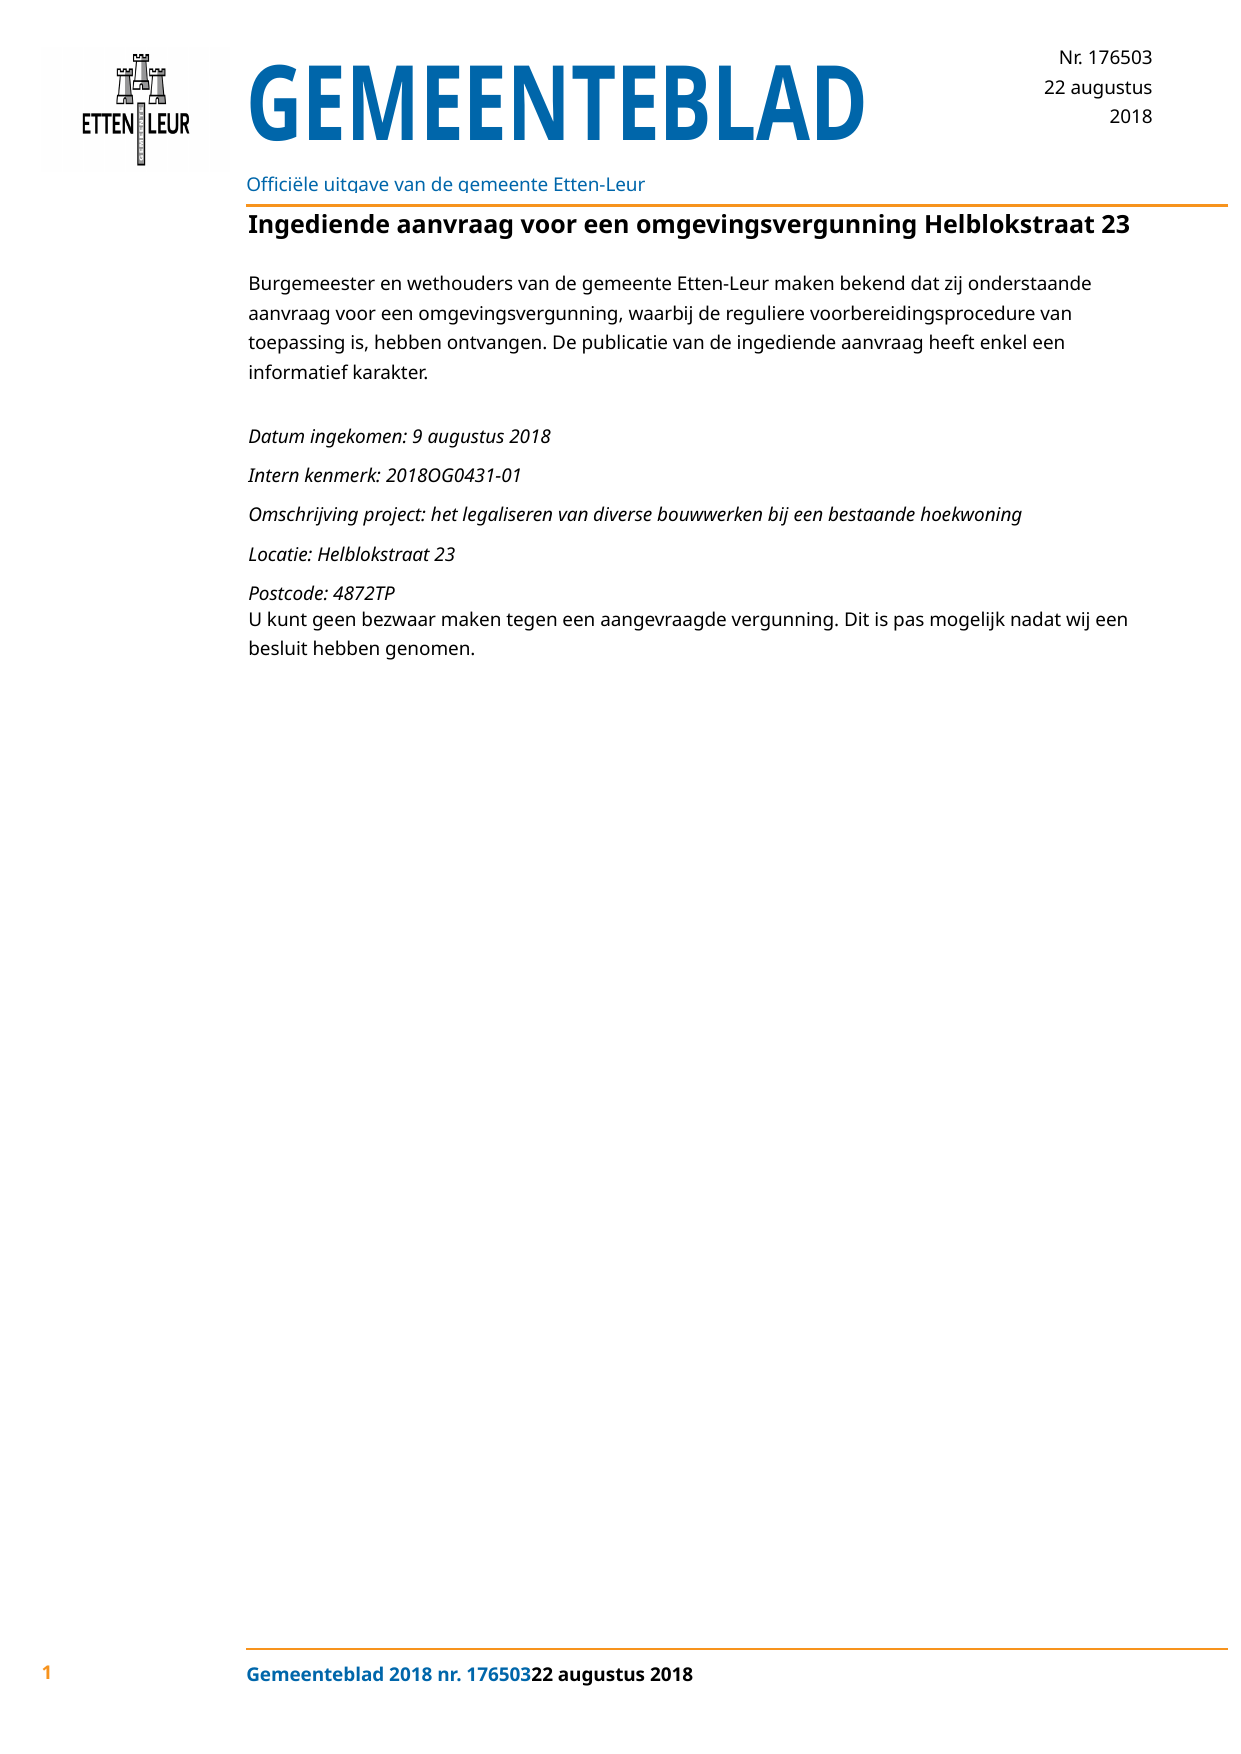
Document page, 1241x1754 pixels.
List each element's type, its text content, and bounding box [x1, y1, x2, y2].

text Omschrijving project: het legaliseren van diverse bouwwerken bij een bestaande hoekwoning [248, 502, 1152, 527]
text Postcode: 4872TP [248, 580, 1152, 606]
text Intern kenmerk: 2018OG0431-01 [248, 462, 1152, 488]
picture [41, 47, 231, 172]
text U kunt geen bezwaar maken tegen een aangevraagde vergunning. Dit is pas mogelijk nadat wij een besluit hebben genomen. [248, 606, 1152, 661]
text Burgemeester en wethouders van de gemeente Etten-Leur maken bekend dat zij onderstaande aanvraag voor een omgevingsvergunning, waarbij de reguliere voorbereidingsprocedure van toepassing is, hebben ontvangen. De publicatie van de ingediende aanvraag heeft enkel een informatief karakter. [248, 270, 1152, 385]
text Datum ingekomen: 9 augustus 2018 [248, 423, 1152, 449]
text Ingediende aanvraag voor een omgevingsvergunning Helblokstraat 23 [248, 207, 1152, 241]
text Locatie: Helblokstraat 23 [248, 541, 1152, 567]
